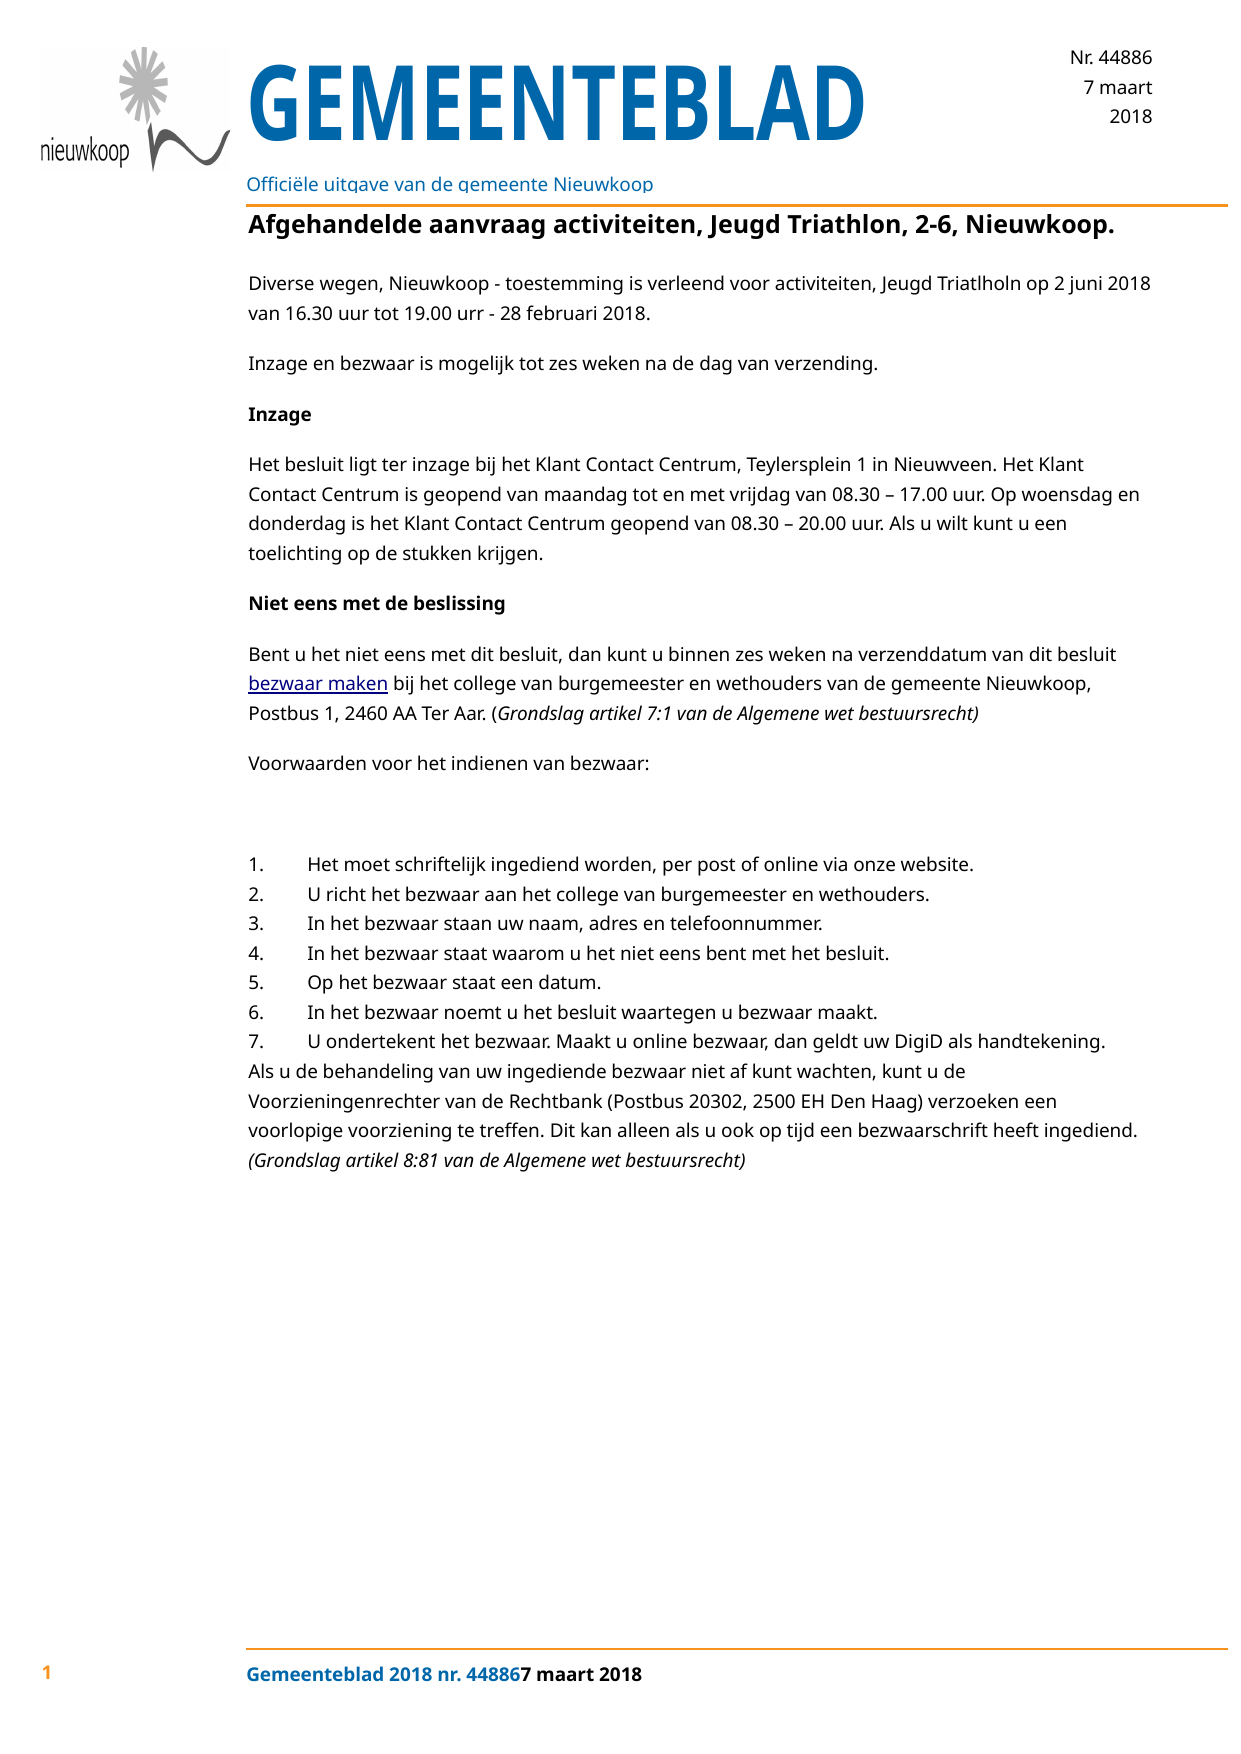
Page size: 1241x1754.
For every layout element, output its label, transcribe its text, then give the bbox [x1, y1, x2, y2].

text Diverse wegen, Nieuwkoop - toestemming is verleend voor activiteiten, Jeugd Triatlholn op 2 juni 2018 van 16.30 uur tot 19.00 urr - 28 februari 2018. [248, 270, 1152, 326]
list In het bezwaar staan uw naam, adres en telefoonnummer. [248, 910, 1152, 936]
text Bent u het niet eens met dit besluit, dan kunt u binnen zes weken na verzenddatum van dit besluit bezwaar maken bij het college van burgemeester en wethouders van de gemeente Nieuwkoop, Postbus 1, 2460 AA Ter Aar. (Grondslag artikel 7:1 van de Algemene wet bestuursrecht) [248, 641, 1152, 726]
text Inzage en bezwaar is mogelijk tot zes weken na de dag van verzending. [248, 350, 1152, 376]
list Het moet schriftelijk ingediend worden, per post of online via onze website. [248, 851, 1152, 877]
text Voorwaarden voor het indienen van bezwaar: [248, 750, 1152, 776]
text Afgehandelde aanvraag activiteiten, Jeugd Triathlon, 2-6, Nieuwkoop. [248, 207, 1152, 241]
text Als u de behandeling van uw ingediende bezwaar niet af kunt wachten, kunt u de Voorzieningenrechter van de Rechtbank (Postbus 20302, 2500 EH Den Haag) verzoeken een voorlopige voorziening te treffen. Dit kan alleen als u ook op tijd een bezwaarschrift heeft ingediend. (Grondslag artikel 8:81 van de Algemene wet bestuursrecht) [248, 1058, 1152, 1173]
text Het besluit ligt ter inzage bij het Klant Contact Centrum, Teylersplein 1 in Nieuwveen. Het Klant Contact Centrum is geopend van maandag tot en met vrijdag van 08.30 – 17.00 uur. Op woensdag en donderdag is het Klant Contact Centrum geopend van 08.30 – 20.00 uur. Als u wilt kunt u een toelichting op de stukken krijgen. [248, 451, 1152, 566]
list U ondertekent het bezwaar. Maakt u online bezwaar, dan geldt uw DigiD als handtekening. [248, 1029, 1152, 1054]
list Op het bezwaar staat een datum. [248, 969, 1152, 995]
list In het bezwaar noemt u het besluit waartegen u bezwaar maakt. [248, 999, 1152, 1025]
picture [41, 47, 231, 172]
list U richt het bezwaar aan het college van burgemeester en wethouders. [248, 881, 1152, 906]
list In het bezwaar staat waarom u het niet eens bent met het besluit. [248, 940, 1152, 966]
text Niet eens met de beslissing [248, 590, 1152, 616]
text Inzage [248, 401, 1152, 426]
